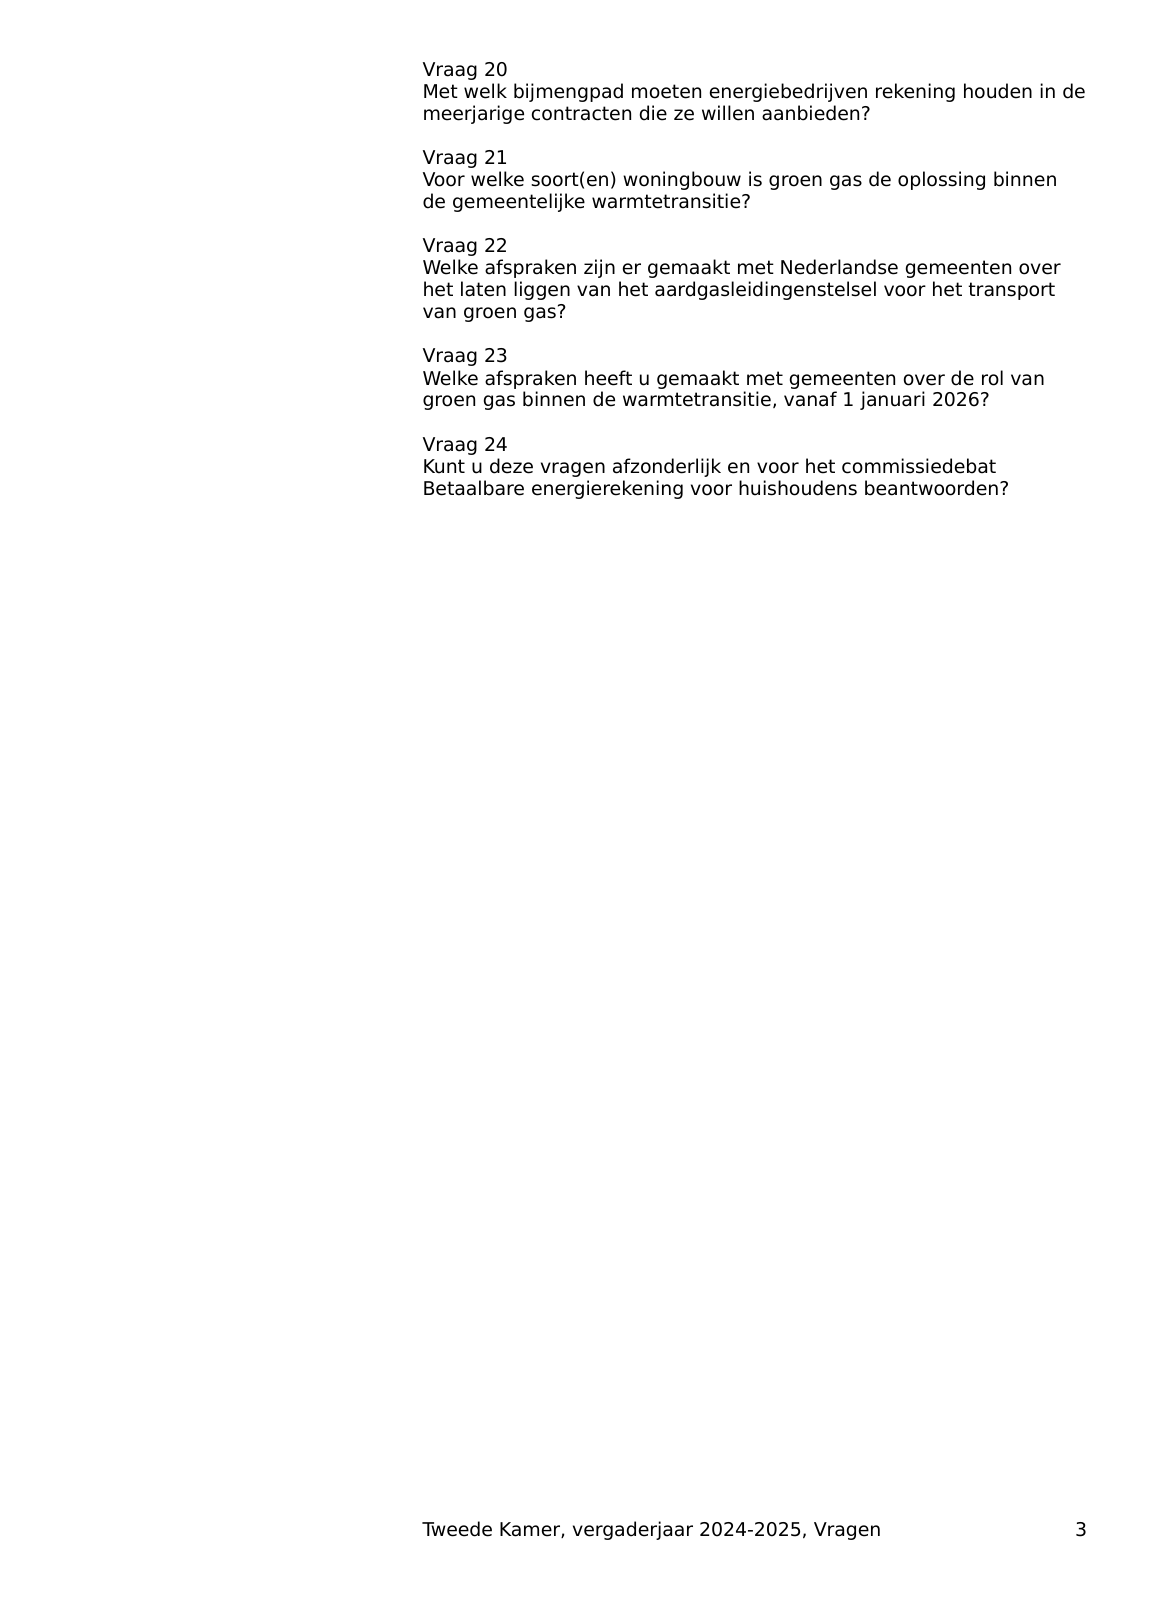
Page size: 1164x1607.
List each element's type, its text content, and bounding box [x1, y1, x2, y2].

text Welke afspraken heeft u gemaakt met gemeenten over de rol van groen gas binnen de warmtetransitie, vanaf 1 januari 2026? [422, 367, 1087, 411]
text Met welk bijmengpad moeten energiebedrijven rekening houden in de meerjarige contracten die ze willen aanbieden? [422, 81, 1087, 125]
text Vraag 20 [422, 59, 1087, 81]
text Vraag 22 [422, 235, 1087, 257]
text Vraag 21 [422, 147, 1087, 169]
text Vraag 23 [422, 345, 1087, 367]
text Kunt u deze vragen afzonderlijk en voor het commissiedebat Betaalbare energierekening voor huishoudens beantwoorden? [422, 456, 1087, 499]
text Welke afspraken zijn er gemaakt met Nederlandse gemeenten over het laten liggen van het aardgasleidingenstelsel voor het transport van groen gas? [422, 257, 1087, 323]
text Voor welke soort(en) woningbouw is groen gas de oplossing binnen de gemeentelijke warmtetransitie? [422, 169, 1087, 213]
text Vraag 24 [422, 433, 1087, 456]
